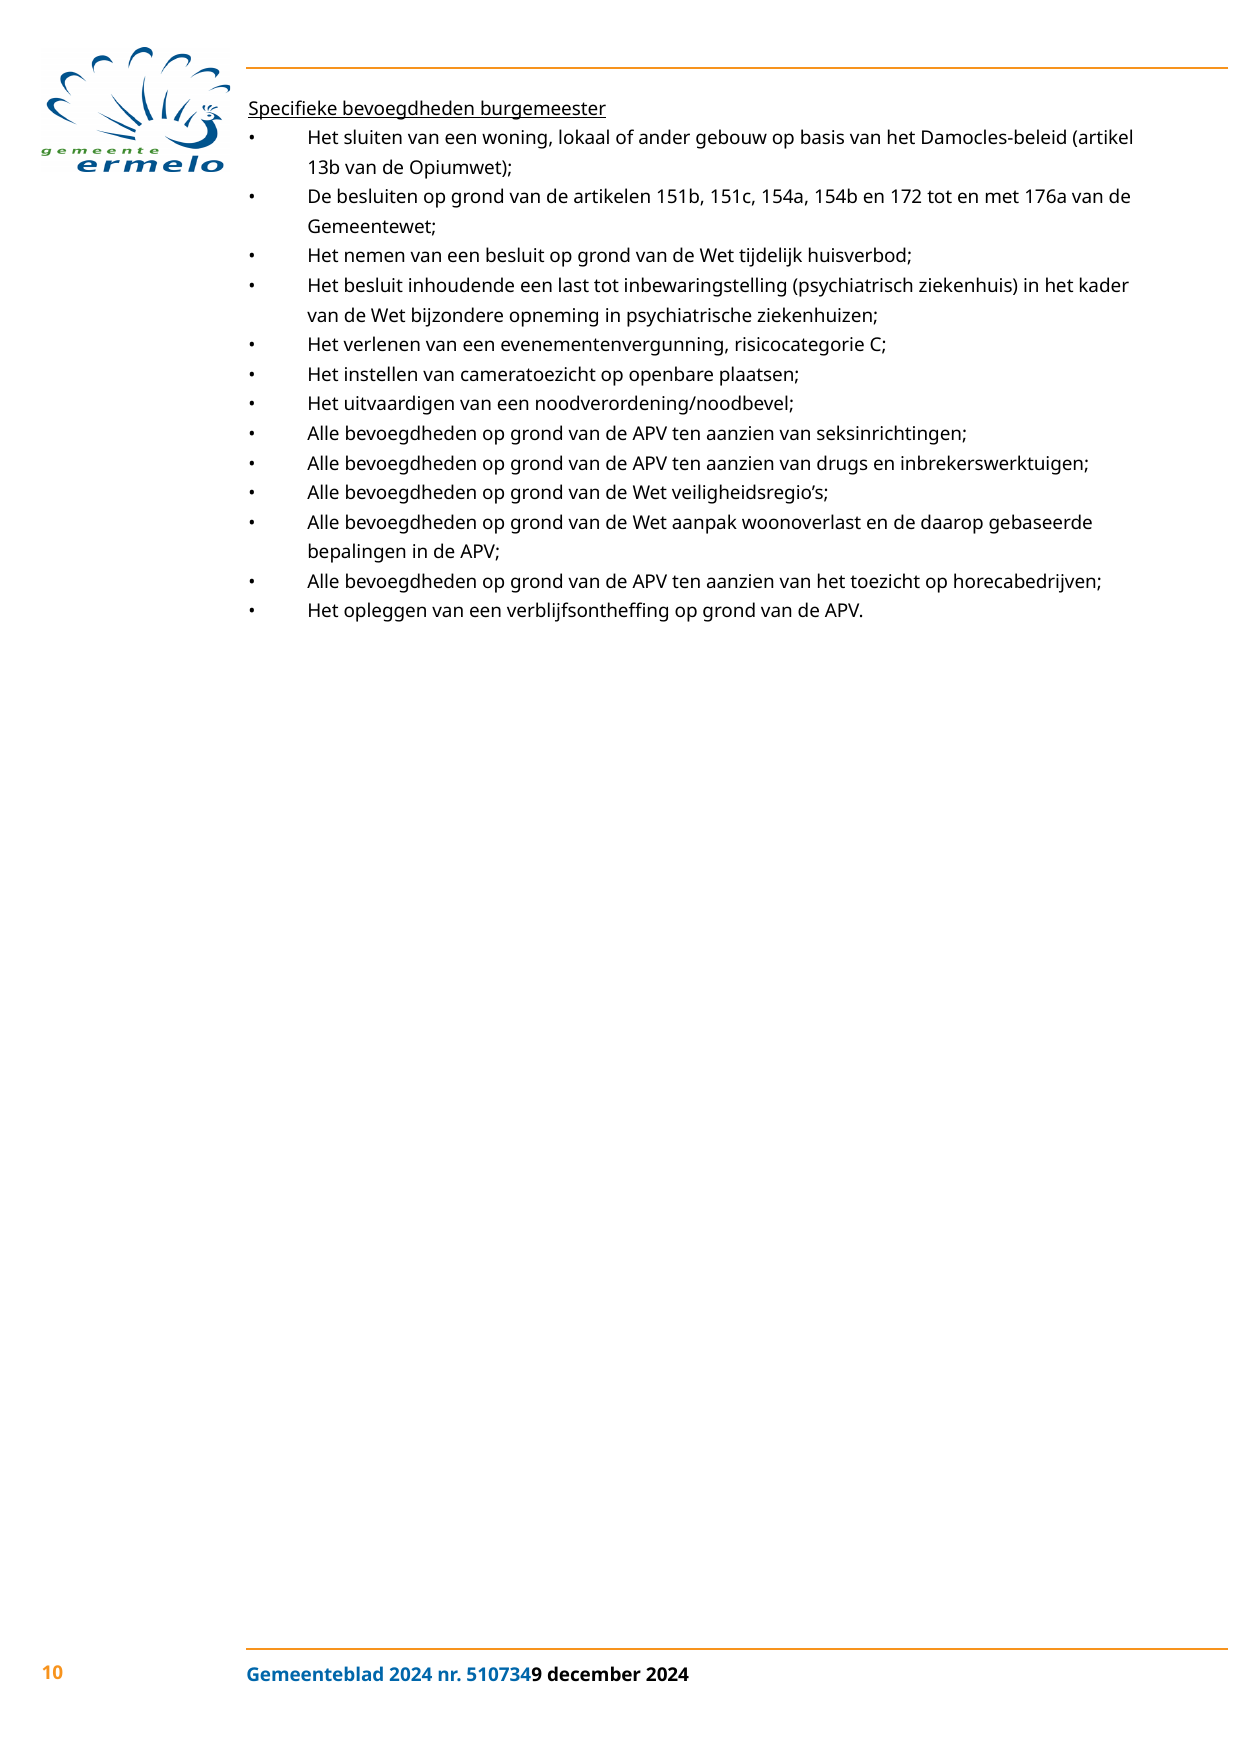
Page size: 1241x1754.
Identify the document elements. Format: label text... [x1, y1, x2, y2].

list Alle bevoegdheden op grond van de APV ten aanzien van drugs en inbrekerswerktuigen; [248, 450, 1152, 476]
picture [41, 47, 231, 172]
list Het besluit inhoudende een last tot inbewaringstelling (psychiatrisch ziekenhuis) in het kader van de Wet bijzondere opneming in psychiatrische ziekenhuizen; [248, 272, 1152, 328]
text Specifieke bevoegdheden burgemeester [248, 95, 1152, 121]
list Alle bevoegdheden op grond van de APV ten aanzien van seksinrichtingen; [248, 420, 1152, 446]
list Het instellen van cameratoezicht op openbare plaatsen; [248, 361, 1152, 387]
list Het sluiten van een woning, lokaal of ander gebouw op basis van het Damocles-beleid (artikel 13b van de Opiumwet); [248, 124, 1152, 180]
list Alle bevoegdheden op grond van de APV ten aanzien van het toezicht op horecabedrijven; [248, 568, 1152, 594]
list Het nemen van een besluit op grond van de Wet tijdelijk huisverbod; [248, 243, 1152, 268]
list Het opleggen van een verblijfsontheffing op grond van de APV. [248, 598, 1152, 623]
list Het verlenen van een evenementenvergunning, risicocategorie C; [248, 331, 1152, 357]
list Het uitvaardigen van een noodverordening/noodbevel; [248, 391, 1152, 416]
list Alle bevoegdheden op grond van de Wet aanpak woonoverlast en de daarop gebaseerde bepalingen in de APV; [248, 509, 1152, 564]
list Alle bevoegdheden op grond van de Wet veiligheidsregio’s; [248, 479, 1152, 505]
list De besluiten op grond van de artikelen 151b, 151c, 154a, 154b en 172 tot en met 176a van de Gemeentewet; [248, 183, 1152, 239]
